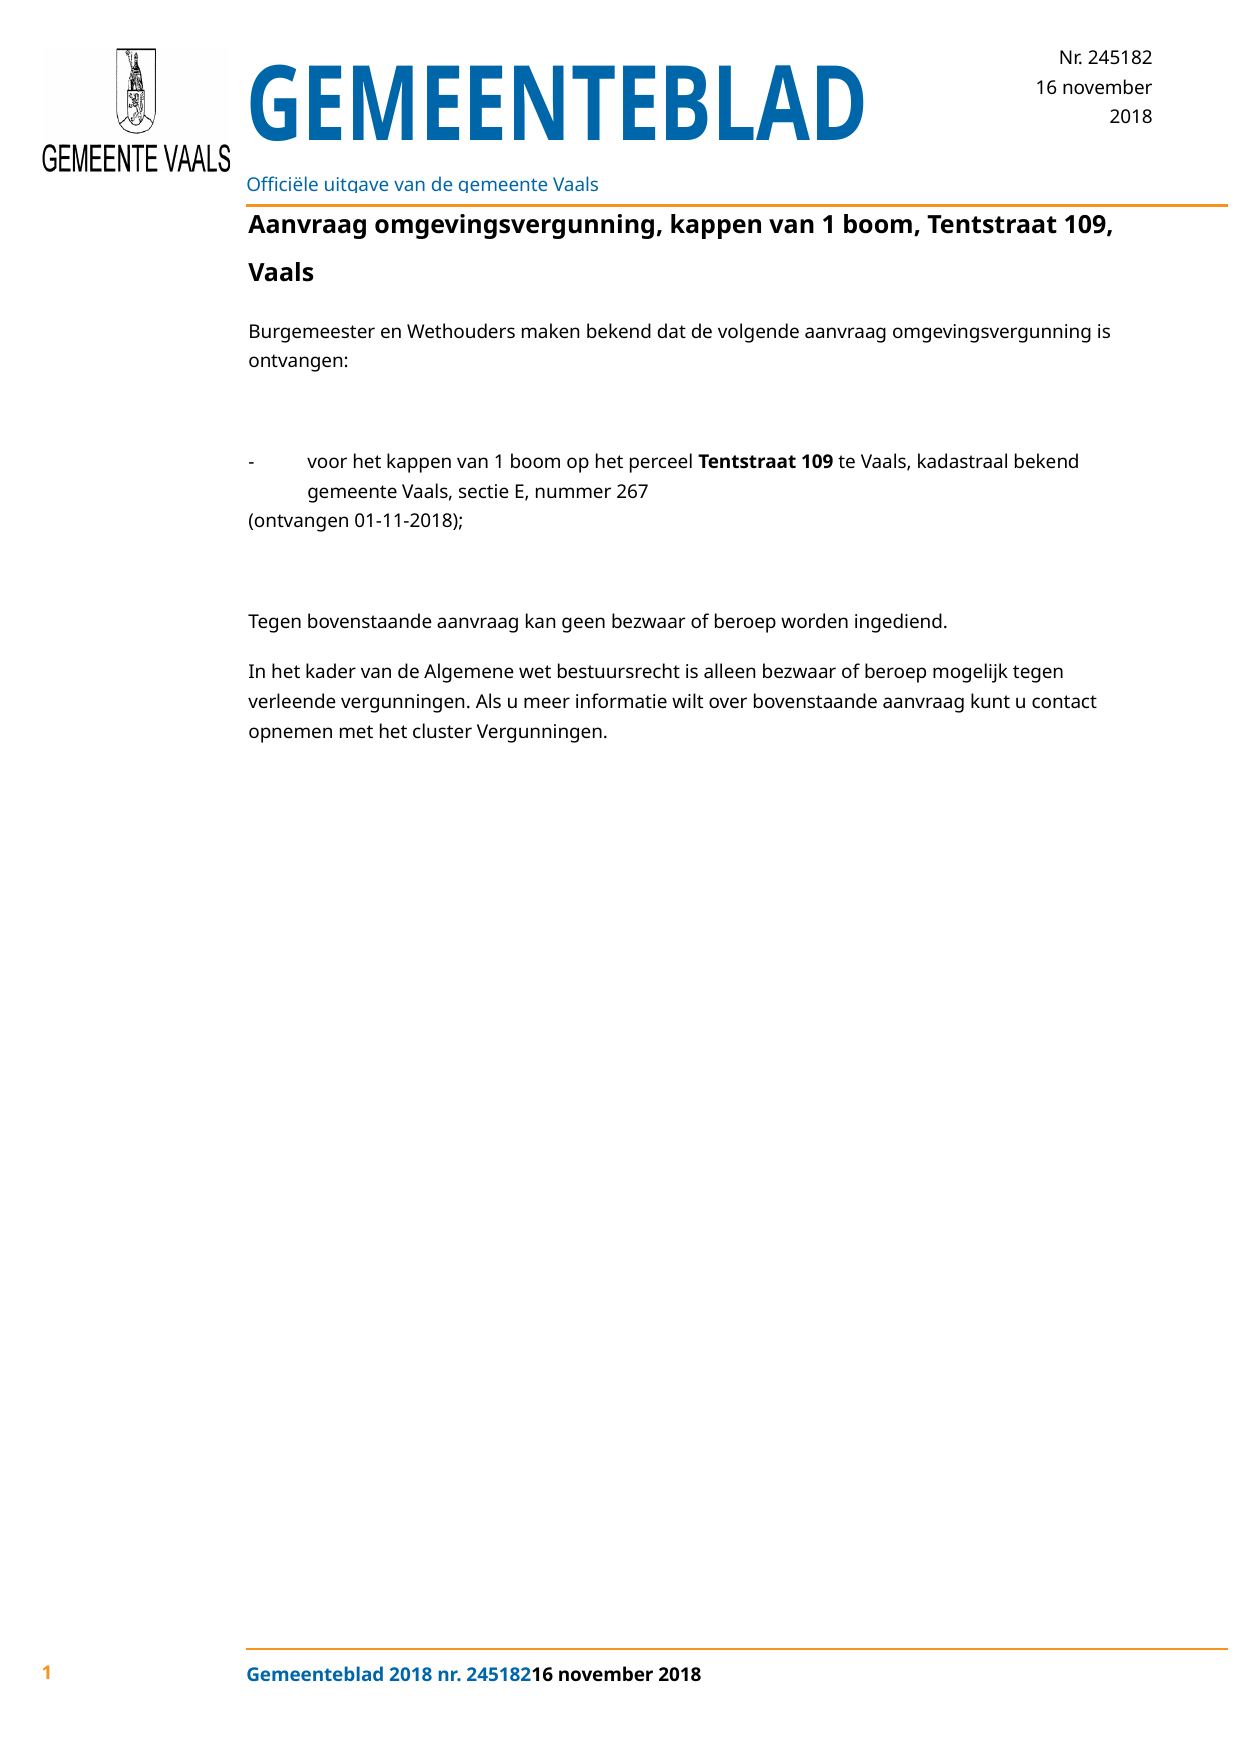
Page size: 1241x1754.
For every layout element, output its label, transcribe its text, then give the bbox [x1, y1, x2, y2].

text Burgemeester en Wethouders maken bekend dat de volgende aanvraag omgevingsvergunning is ontvangen: [248, 318, 1152, 373]
text (ontvangen 01-11-2018); [248, 507, 1152, 533]
text Aanvraag omgevingsvergunning, kappen van 1 boom, Tentstraat 109, Vaals [248, 207, 1152, 288]
list voor het kappen van 1 boom op het perceel Tentstraat 109 te Vaals, kadastraal bekend gemeente Vaals, sectie E, nummer 267 [248, 448, 1152, 504]
text In het kader van de Algemene wet bestuursrecht is alleen bezwaar of beroep mogelijk tegen verleende vergunningen. Als u meer informatie wilt over bovenstaande aanvraag kunt u contact opnemen met het cluster Vergunningen. [248, 659, 1152, 744]
text Tegen bovenstaande aanvraag kan geen bezwaar of beroep worden ingediend. [248, 608, 1152, 634]
picture [41, 47, 231, 172]
